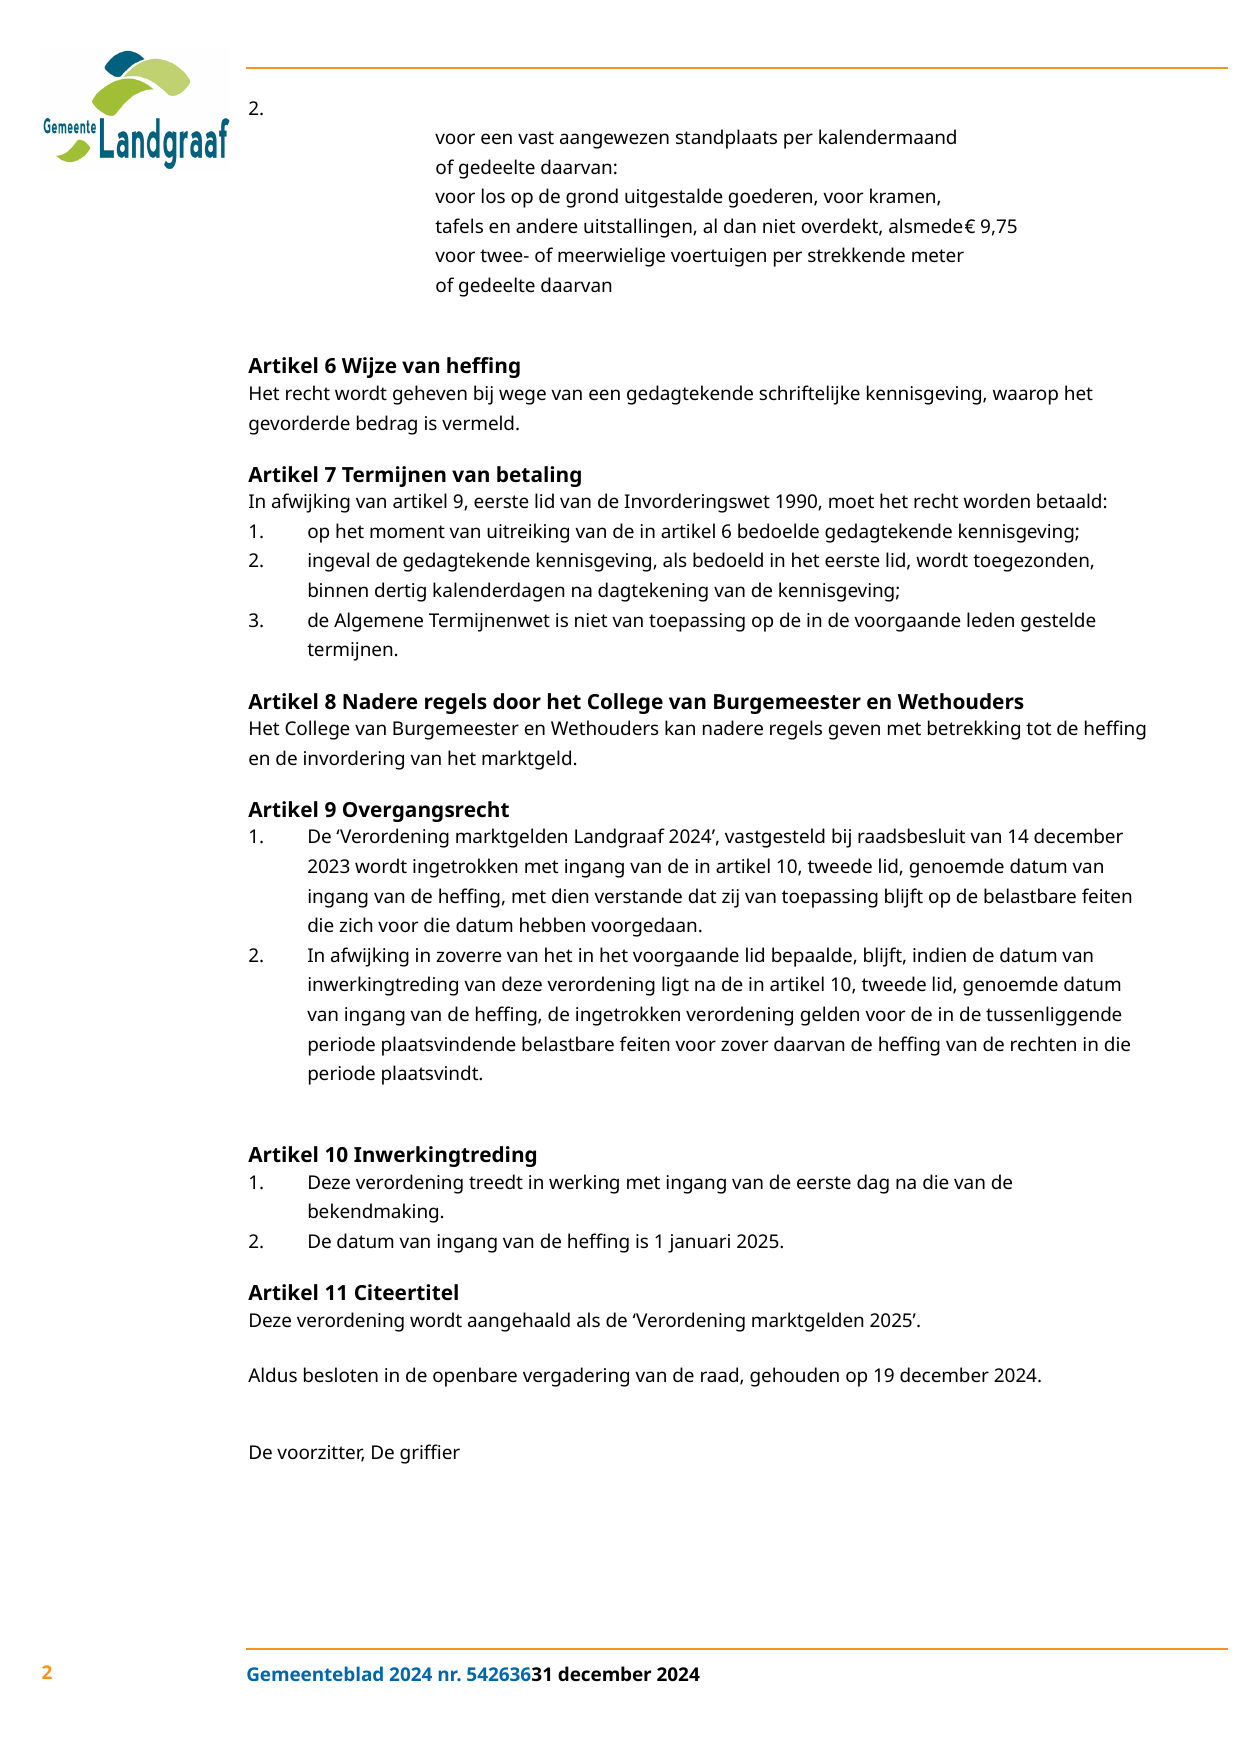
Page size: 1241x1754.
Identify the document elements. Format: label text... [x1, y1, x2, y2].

list Deze verordening treedt in werking met ingang van de eerste dag na die van de bekendmaking. [248, 1169, 1152, 1224]
text Aldus besloten in de openbare vergadering van de raad, gehouden op 19 december 2024. [248, 1362, 1152, 1388]
text Artikel 6 Wijze van heffing [248, 352, 1152, 380]
table_cell 2. [248, 95, 435, 328]
text De voorzitter, De griffier [248, 1439, 1152, 1465]
text Artikel 10 Inwerkingtreding [248, 1140, 1152, 1169]
text Artikel 9 Overgangsrecht [248, 795, 1152, 824]
text Artikel 7 Termijnen van betaling [248, 460, 1152, 488]
text Deze verordening wordt aangehaald als de ‘Verordening marktgelden 2025’. [248, 1307, 1152, 1333]
text In afwijking van artikel 9, eerste lid van de Invorderingswet 1990, moet het recht worden betaald: [248, 488, 1152, 514]
list In afwijking in zoverre van het in het voorgaande lid bepaalde, blijft, indien de datum van inwerkingtreding van deze verordening ligt na de in artikel 10, tweede lid, genoemde datum van ingang van de heffing, de ingetrokken verordening gelden voor de in de tussenliggende periode plaatsvindende belastbare feiten voor zover daarvan de heffing van de rechten in die periode plaatsvindt. [248, 942, 1152, 1086]
picture [41, 47, 231, 172]
table_cell € 9,75 [964, 95, 1152, 328]
text Het College van Burgemeester en Wethouders kan nadere regels geven met betrekking tot de heffing en de invordering van het marktgeld. [248, 715, 1152, 771]
text Artikel 8 Nadere regels door het College van Burgemeester en Wethouders [248, 687, 1152, 715]
text Het recht wordt geheven bij wege van een gedagtekende schriftelijke kennisgeving, waarop het gevorderde bedrag is vermeld. [248, 380, 1152, 435]
list De datum van ingang van de heffing is 1 januari 2025. [248, 1228, 1152, 1254]
list de Algemene Termijnenwet is niet van toepassing op de in de voorgaande leden gestelde termijnen. [248, 607, 1152, 662]
list ingeval de gedagtekende kennisgeving, als bedoeld in het eerste lid, wordt toegezonden, binnen dertig kalenderdagen na dagtekening van de kennisgeving; [248, 548, 1152, 603]
list op het moment van uitreiking van de in artikel 6 bedoelde gedagtekende kennisgeving; [248, 518, 1152, 544]
list De ‘Verordening marktgelden Landgraaf 2024’, vastgesteld bij raadsbesluit van 14 december 2023 wordt ingetrokken met ingang van de in artikel 10, tweede lid, genoemde datum van ingang van de heffing, met dien verstande dat zij van toepassing blijft op de belastbare feiten die zich voor die datum hebben voorgedaan. [248, 824, 1152, 938]
table_cell voor een vast aangewezen standplaats per kalendermaand of gedeelte daarvan: voor los op de grond uitgestalde goederen, voor kramen, tafels en andere uitstallingen, al dan niet overdekt, alsmede voor twee- of meerwielige voertuigen per strekkende meter of gedeelte daarvan [435, 95, 964, 328]
text Artikel 11 Citeertitel [248, 1278, 1152, 1307]
